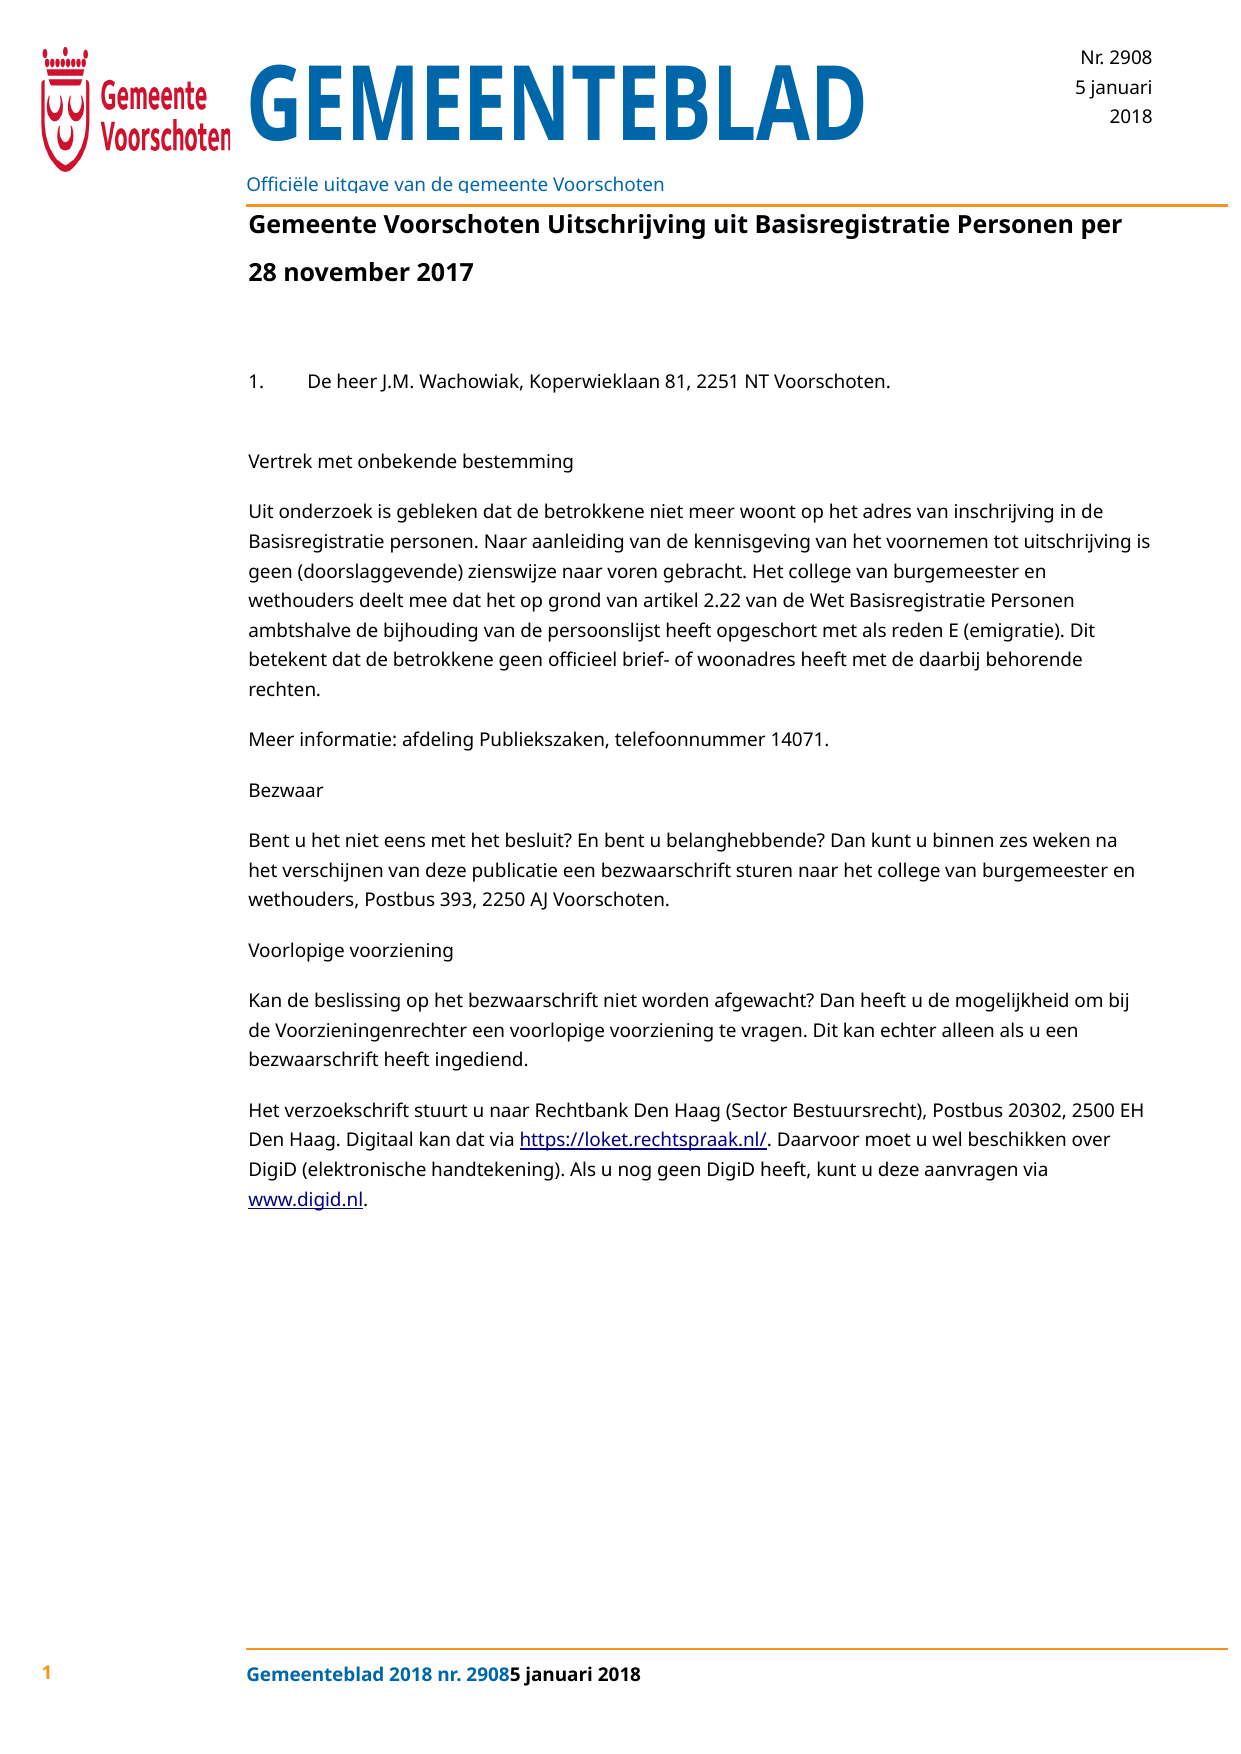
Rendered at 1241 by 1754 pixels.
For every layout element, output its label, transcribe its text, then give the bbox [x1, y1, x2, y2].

text Voorlopige voorziening [248, 937, 1152, 963]
list De heer J.M. Wachowiak, Koperwieklaan 81, 2251 NT Voorschoten. [248, 368, 1152, 394]
picture [41, 47, 231, 172]
text Het verzoekschrift stuurt u naar Rechtbank Den Haag (Sector Bestuursrecht), Postbus 20302, 2500 EH Den Haag. Digitaal kan dat via https://loket.rechtspraak.nl/. Daarvoor moet u wel beschikken over DigiD (elektronische handtekening). Als u nog geen DigiD heeft, kunt u deze aanvragen via www.digid.nl. [248, 1097, 1152, 1212]
text Bent u het niet eens met het besluit? En bent u belanghebbende? Dan kunt u binnen zes weken na het verschijnen van deze publicatie een bezwaarschrift sturen naar het college van burgemeester en wethouders, Postbus 393, 2250 AJ Voorschoten. [248, 827, 1152, 912]
text Uit onderzoek is gebleken dat de betrokkene niet meer woont op het adres van inschrijving in de Basisregistratie personen. Naar aanleiding van de kennisgeving van het voornemen tot uitschrijving is geen (doorslaggevende) zienswijze naar voren gebracht. Het college van burgemeester en wethouders deelt mee dat het op grond van artikel 2.22 van de Wet Basisregistratie Personen ambtshalve de bijhouding van de persoonslijst heeft opgeschort met als reden E (emigratie). Dit betekent dat de betrokkene geen officieel brief- of woonadres heeft met de daarbij behorende rechten. [248, 499, 1152, 702]
text Meer informatie: afdeling Publiekszaken, telefoonnummer 14071. [248, 727, 1152, 752]
text Kan de beslissing op het bezwaarschrift niet worden afgewacht? Dan heeft u de mogelijkheid om bij de Voorzieningenrechter een voorlopige voorziening te vragen. Dit kan echter alleen als u een bezwaarschrift heeft ingediend. [248, 987, 1152, 1072]
text Bezwaar [248, 777, 1152, 803]
text Vertrek met onbekende bestemming [248, 448, 1152, 474]
text Gemeente Voorschoten Uitschrijving uit Basisregistratie Personen per 28 november 2017 [248, 207, 1152, 288]
